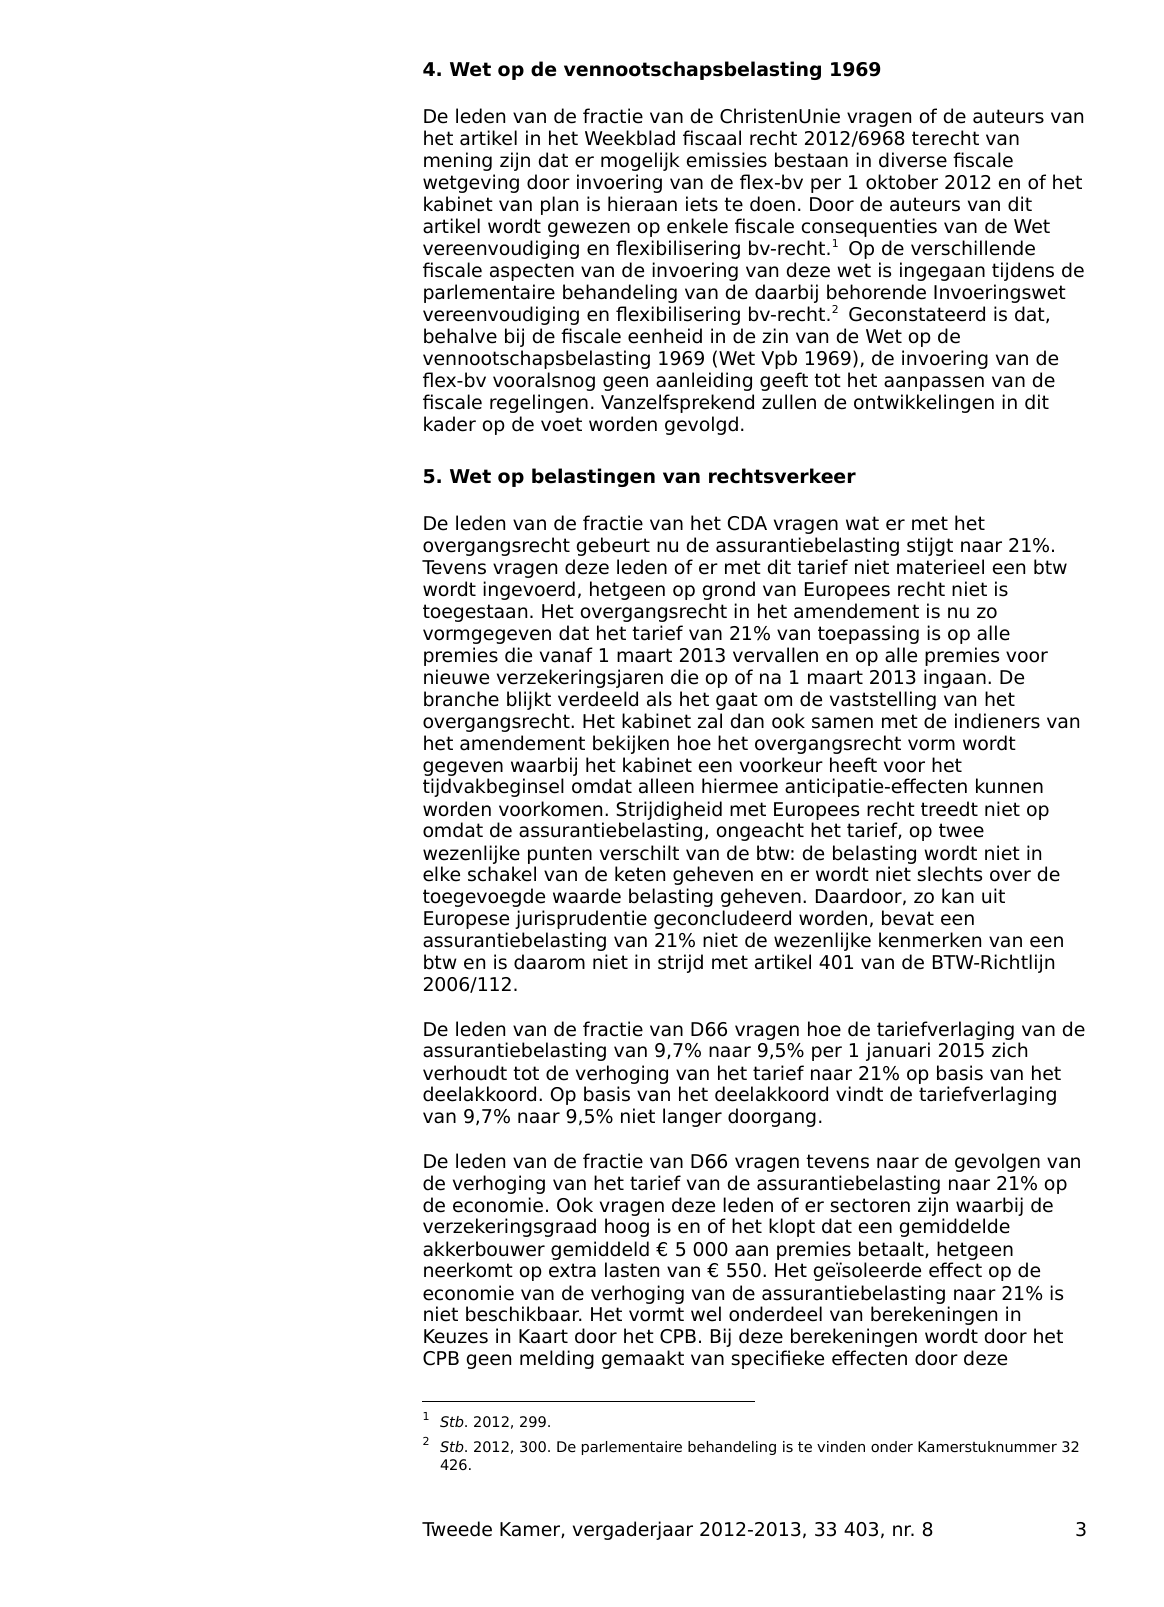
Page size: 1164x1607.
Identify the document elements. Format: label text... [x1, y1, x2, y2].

text De leden van de fractie van D66 vragen hoe de tariefverlaging van de assurantiebelasting van 9,7% naar 9,5% per 1 januari 2015 zich verhoudt tot de verhoging van het tarief naar 21% op basis van het deelakkoord. Op basis van het deelakkoord vindt de tariefverlaging van 9,7% naar 9,5% niet langer doorgang. [422, 1018, 1087, 1128]
text Stb. 2012, 299. [422, 1410, 1087, 1432]
text De leden van de fractie van het CDA vragen wat er met het overgangsrecht gebeurt nu de assurantiebelasting stijgt naar 21%. Tevens vragen deze leden of er met dit tarief niet materieel een btw wordt ingevoerd, hetgeen op grond van Europees recht niet is toegestaan. Het overgangsrecht in het amendement is nu zo vormgegeven dat het tarief van 21% van toepassing is op alle premies die vanaf 1 maart 2013 vervallen en op alle premies voor nieuwe verzekeringsjaren die op of na 1 maart 2013 ingaan. De branche blijkt verdeeld als het gaat om de vaststelling van het overgangsrecht. Het kabinet zal dan ook samen met de indieners van het amendement bekijken hoe het overgangsrecht vorm wordt gegeven waarbij het kabinet een voorkeur heeft voor het tijdvakbeginsel omdat alleen hiermee anticipatie-effecten kunnen worden voorkomen. Strijdigheid met Europees recht treedt niet op omdat de assurantiebelasting, ongeacht het tarief, op twee wezenlijke punten verschilt van de btw: de belasting wordt niet in elke schakel van de keten geheven en er wordt niet slechts over de toegevoegde waarde belasting geheven. Daardoor, zo kan uit Europese jurisprudentie geconcludeerd worden, bevat een assurantiebelasting van 21% niet de wezenlijke kenmerken van een btw en is daarom niet in strijd met artikel 401 van de BTW-Richtlijn 2006/112. [422, 513, 1087, 996]
text Stb. 2012, 300. De parlementaire behandeling is te vinden onder Kamerstuknummer 32 426. [422, 1435, 1087, 1474]
text De leden van de fractie van D66 vragen tevens naar de gevolgen van de verhoging van het tarief van de assurantiebelasting naar 21% op de economie. Ook vragen deze leden of er sectoren zijn waarbij de verzekeringsgraad hoog is en of het klopt dat een gemiddelde akkerbouwer gemiddeld € 5 000 aan premies betaalt, hetgeen neerkomt op extra lasten van € 550. Het geïsoleerde effect op de economie van de verhoging van de assurantiebelasting naar 21% is niet beschikbaar. Het vormt wel onderdeel van berekeningen in Keuzes in Kaart door het CPB. Bij deze berekeningen wordt door het CPB geen melding gemaakt van specifieke effecten door deze [422, 1151, 1087, 1370]
text De leden van de fractie van de ChristenUnie vragen of de auteurs van het artikel in het Weekblad fiscaal recht 2012/6968 terecht van mening zijn dat er mogelijk emissies bestaan in diverse fiscale wetgeving door invoering van de flex-bv per 1 oktober 2012 en of het kabinet van plan is hieraan iets te doen. Door de auteurs van dit artikel wordt gewezen op enkele fiscale consequenties van de Wet vereenvoudiging en flexibilisering bv-recht. Op de verschillende fiscale aspecten van de invoering van deze wet is ingegaan tijdens de parlementaire behandeling van de daarbij behorende Invoeringswet vereenvoudiging en flexibilisering bv-recht. Geconstateerd is dat, behalve bij de fiscale eenheid in de zin van de Wet op de vennootschapsbelasting 1969 (Wet Vpb 1969), de invoering van de flex-bv vooralsnog geen aanleiding geeft tot het aanpassen van de fiscale regelingen. Vanzelfsprekend zullen de ontwikkelingen in dit kader op de voet worden gevolgd. [422, 106, 1087, 436]
subtitle 5. Wet op belastingen van rechtsverkeer [422, 466, 1087, 488]
subtitle 4. Wet op de vennootschapsbelasting 1969 [422, 59, 1087, 81]
